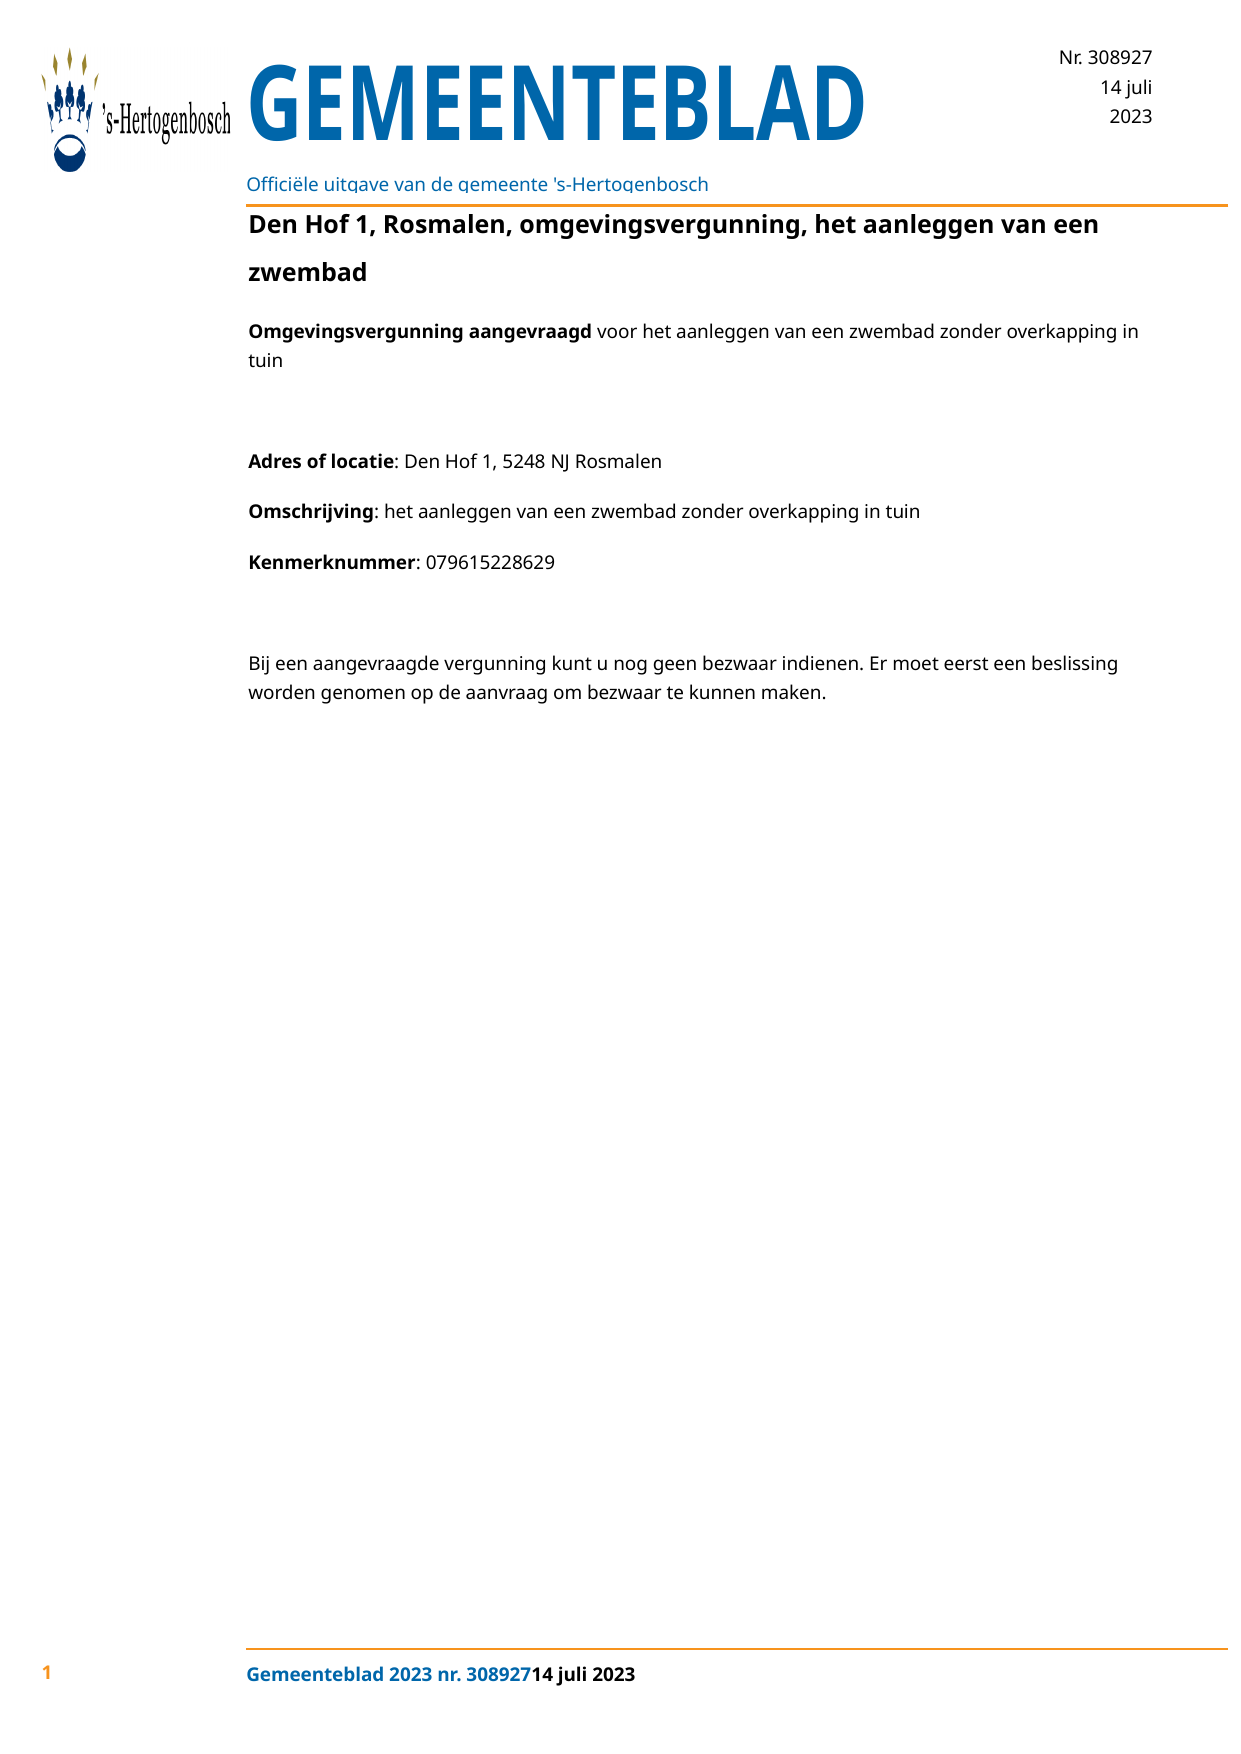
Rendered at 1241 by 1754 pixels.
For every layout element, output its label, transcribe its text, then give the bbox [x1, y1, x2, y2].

picture [41, 47, 231, 172]
text Omschrijving: het aanleggen van een zwembad zonder overkapping in tuin [248, 499, 1152, 524]
text Kenmerknummer: 079615228629 [248, 549, 1152, 575]
text Adres of locatie: Den Hof 1, 5248 NJ Rosmalen [248, 448, 1152, 474]
text Omgevingsvergunning aangevraagd voor het aanleggen van een zwembad zonder overkapping in tuin [248, 318, 1152, 373]
text Bij een aangevraagde vergunning kunt u nog geen bezwaar indienen. Er moet eerst een beslissing worden genomen op de aanvraag om bezwaar te kunnen maken. [248, 650, 1152, 705]
text Den Hof 1, Rosmalen, omgevingsvergunning, het aanleggen van een zwembad [248, 207, 1152, 288]
